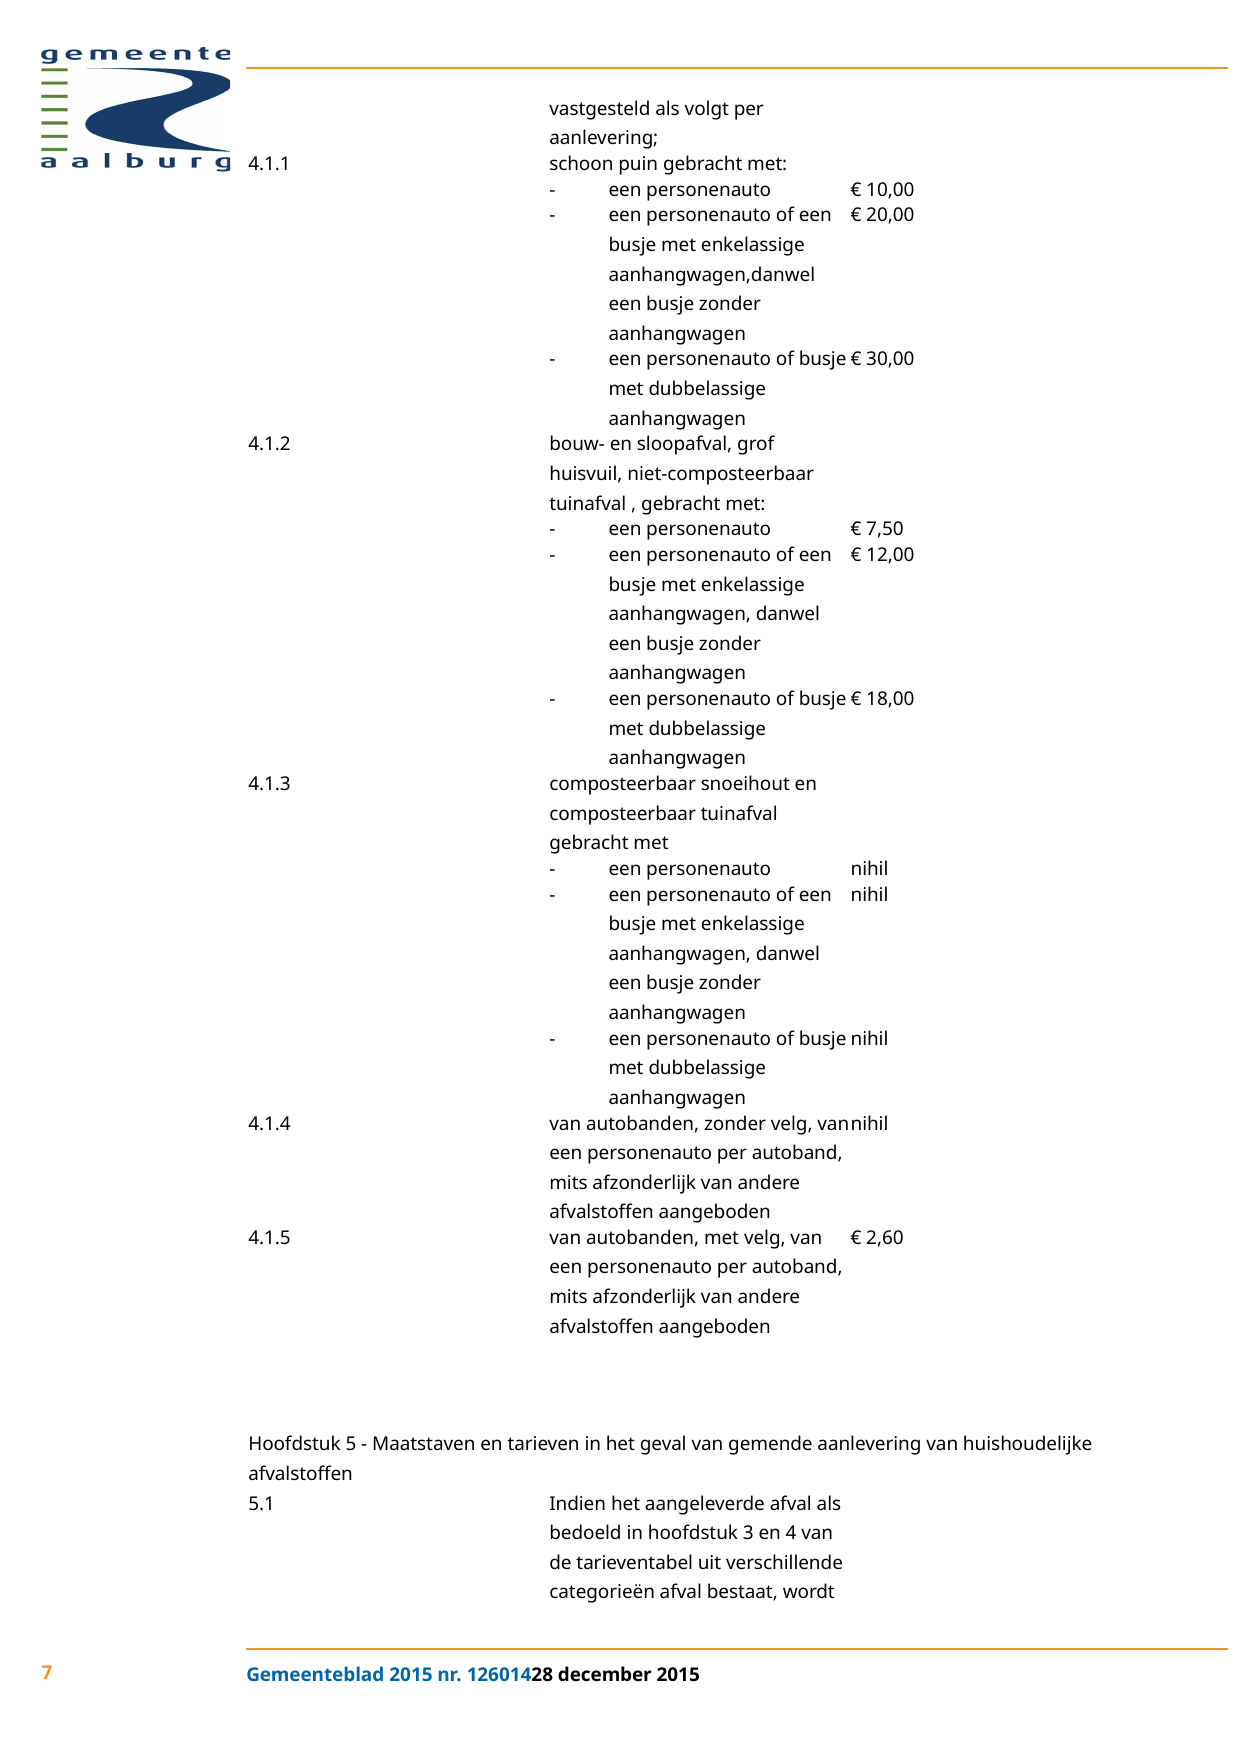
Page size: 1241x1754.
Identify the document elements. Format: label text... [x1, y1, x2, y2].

table_header 5.1 [248, 1490, 549, 1604]
table_cell een personenauto of een busje met enkelassige aanhangwagen, danwel een busje zonder aanhangwagen [549, 881, 850, 1025]
table_cell een personenauto of busje met dubbelassige aanhangwagen [549, 346, 850, 431]
table_cell nihil [850, 881, 1152, 1025]
table_header [850, 1490, 1152, 1604]
table_cell 4.1.4 [248, 1110, 549, 1224]
table_cell 4.1.1 [248, 150, 549, 176]
table_cell [248, 685, 549, 770]
table_cell 4.1.5 [248, 1224, 549, 1339]
table_cell van autobanden, met velg, van een personenauto per autoband, mits afzonderlijk van andere afvalstoffen aangeboden [549, 1224, 850, 1339]
table_cell € 20,00 [850, 202, 1152, 346]
table_cell een personenauto of busje met dubbelassige aanhangwagen [549, 685, 850, 770]
table_cell een personenauto [549, 855, 850, 881]
table_cell € 18,00 [850, 685, 1152, 770]
table_cell [248, 881, 549, 1025]
table_header Indien het aangeleverde afval als bedoeld in hoofdstuk 3 en 4 van de tarieventabel uit verschillende categorieën afval bestaat, wordt [549, 1490, 850, 1604]
table_cell € 2,60 [850, 1224, 1152, 1339]
table_cell [248, 176, 549, 202]
table_cell een personenauto of busje met dubbelassige aanhangwagen [549, 1025, 850, 1110]
table_cell een personenauto [549, 515, 850, 541]
table_cell [248, 541, 549, 685]
table_cell [248, 855, 549, 881]
table_cell 4.1.3 [248, 770, 549, 855]
table_cell van autobanden, zonder velg, van een personenauto per autoband, mits afzonderlijk van andere afvalstoffen aangeboden [549, 1110, 850, 1224]
table_cell € 12,00 [850, 541, 1152, 685]
table_cell een personenauto [549, 176, 850, 202]
table_cell een personenauto of een busje met enkelassige aanhangwagen,danwel een busje zonder aanhangwagen [549, 202, 850, 346]
table_cell [248, 515, 549, 541]
table_cell 4.1.2 [248, 431, 549, 515]
table_cell [850, 431, 1152, 515]
table_cell € 7,50 [850, 515, 1152, 541]
text Hoofdstuk 5 - Maatstaven en tarieven in het geval van gemende aanlevering van huishoudelijke afvalstoffen [248, 1431, 1152, 1486]
table_cell schoon puin gebracht met: [549, 150, 850, 176]
table_cell composteerbaar snoeihout en composteerbaar tuinafval gebracht met [549, 770, 850, 855]
table_cell nihil [850, 1110, 1152, 1224]
table_cell [248, 1025, 549, 1110]
table_cell [850, 150, 1152, 176]
table_cell € 30,00 [850, 346, 1152, 431]
table_cell [248, 202, 549, 346]
table_cell een personenauto of een busje met enkelassige aanhangwagen, danwel een busje zonder aanhangwagen [549, 541, 850, 685]
table_cell [248, 346, 549, 431]
table_cell bouw- en sloopafval, grof huisvuil, niet-composteerbaar tuinafval , gebracht met: [549, 431, 850, 515]
table_cell nihil [850, 855, 1152, 881]
table_header [248, 95, 549, 150]
table_cell [850, 770, 1152, 855]
table_cell € 10,00 [850, 176, 1152, 202]
picture [41, 47, 231, 172]
table_header vastgesteld als volgt per aanlevering; [549, 95, 850, 150]
table_cell nihil [850, 1025, 1152, 1110]
